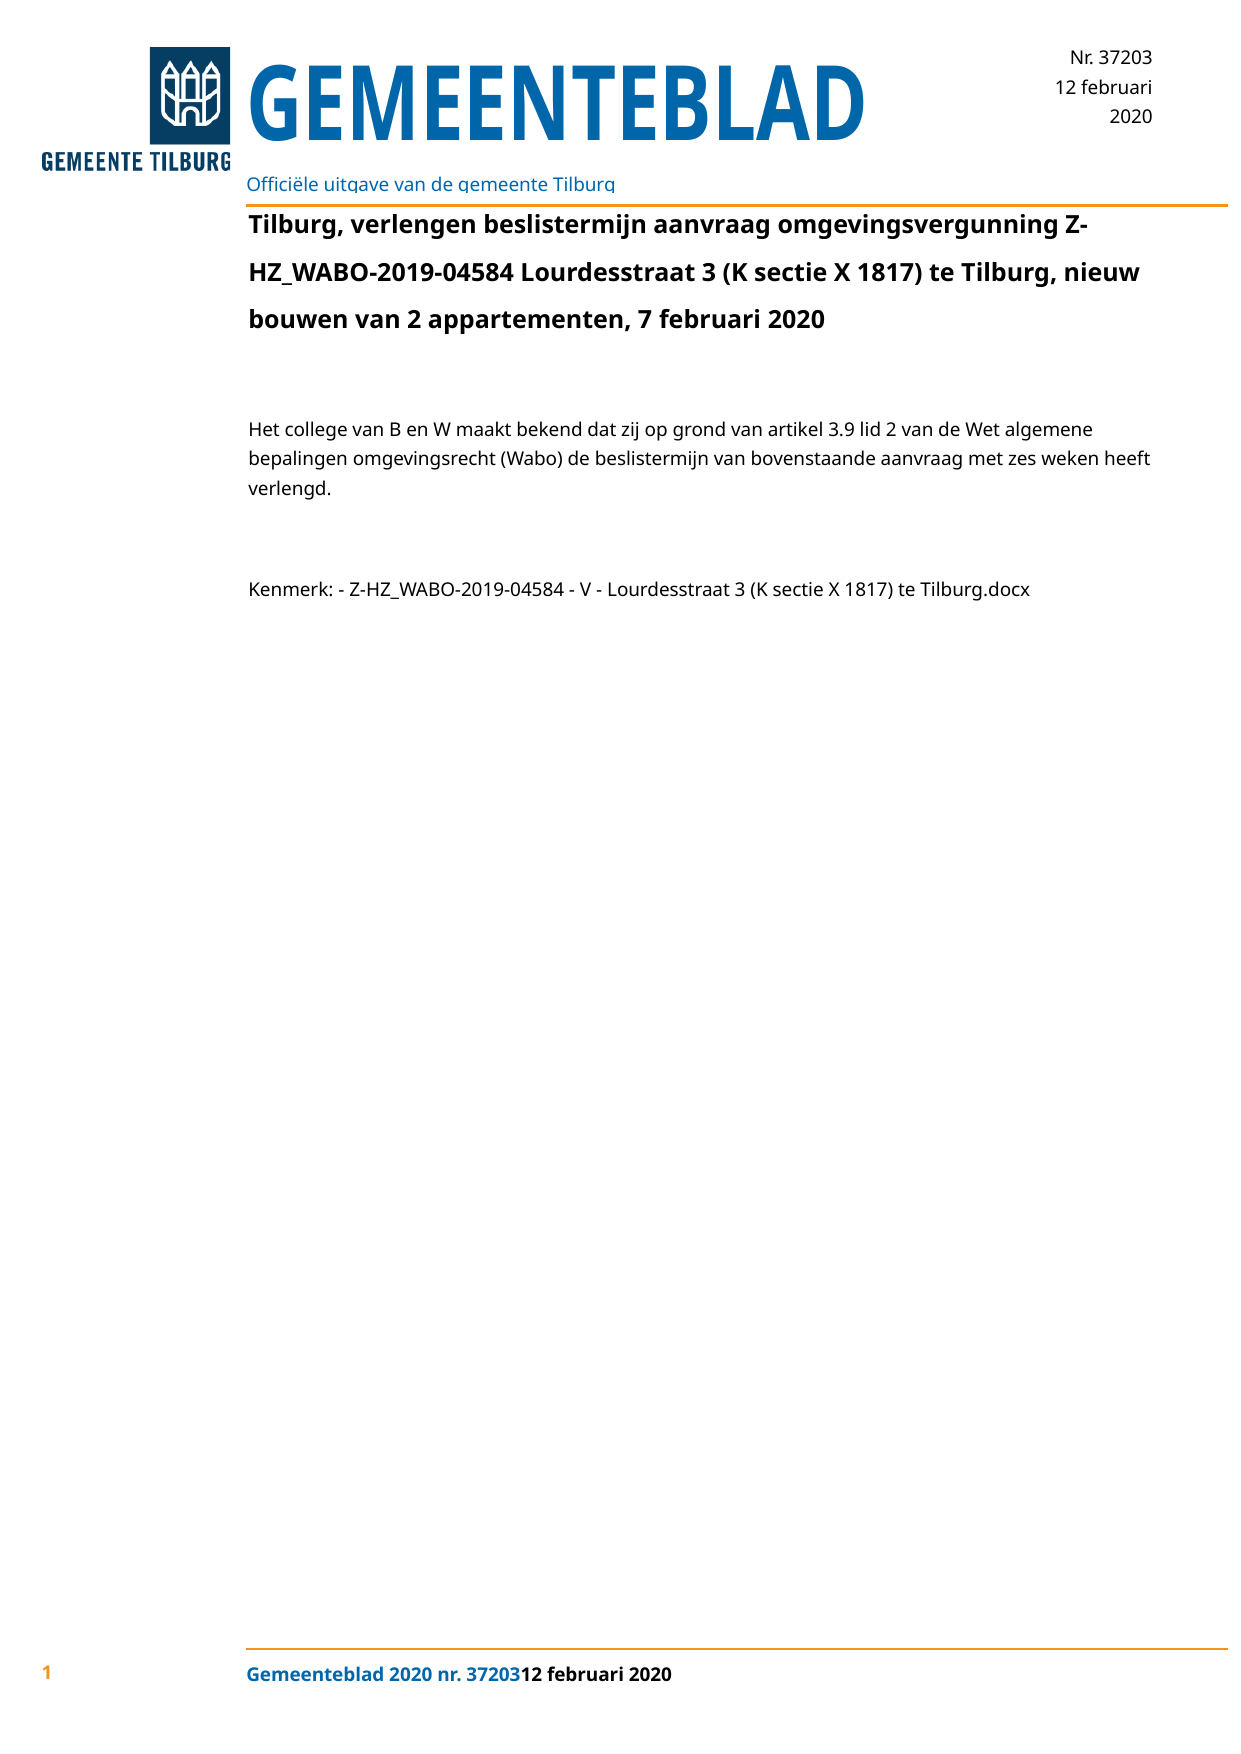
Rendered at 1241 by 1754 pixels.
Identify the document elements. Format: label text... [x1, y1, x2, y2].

picture [41, 47, 231, 172]
text Kenmerk: - Z-HZ_WABO-2019-04584 - V - Lourdesstraat 3 (K sectie X 1817) te Tilburg.docx [248, 576, 1152, 602]
text Tilburg, verlengen beslistermijn aanvraag omgevingsvergunning Z-HZ_WABO-2019-04584 Lourdesstraat 3 (K sectie X 1817) te Tilburg, nieuw bouwen van 2 appartementen, 7 februari 2020 [248, 207, 1152, 336]
text Het college van B en W maakt bekend dat zij op grond van artikel 3.9 lid 2 van de Wet algemene bepalingen omgevingsrecht (Wabo) de beslistermijn van bovenstaande aanvraag met zes weken heeft verlengd. [248, 416, 1152, 501]
